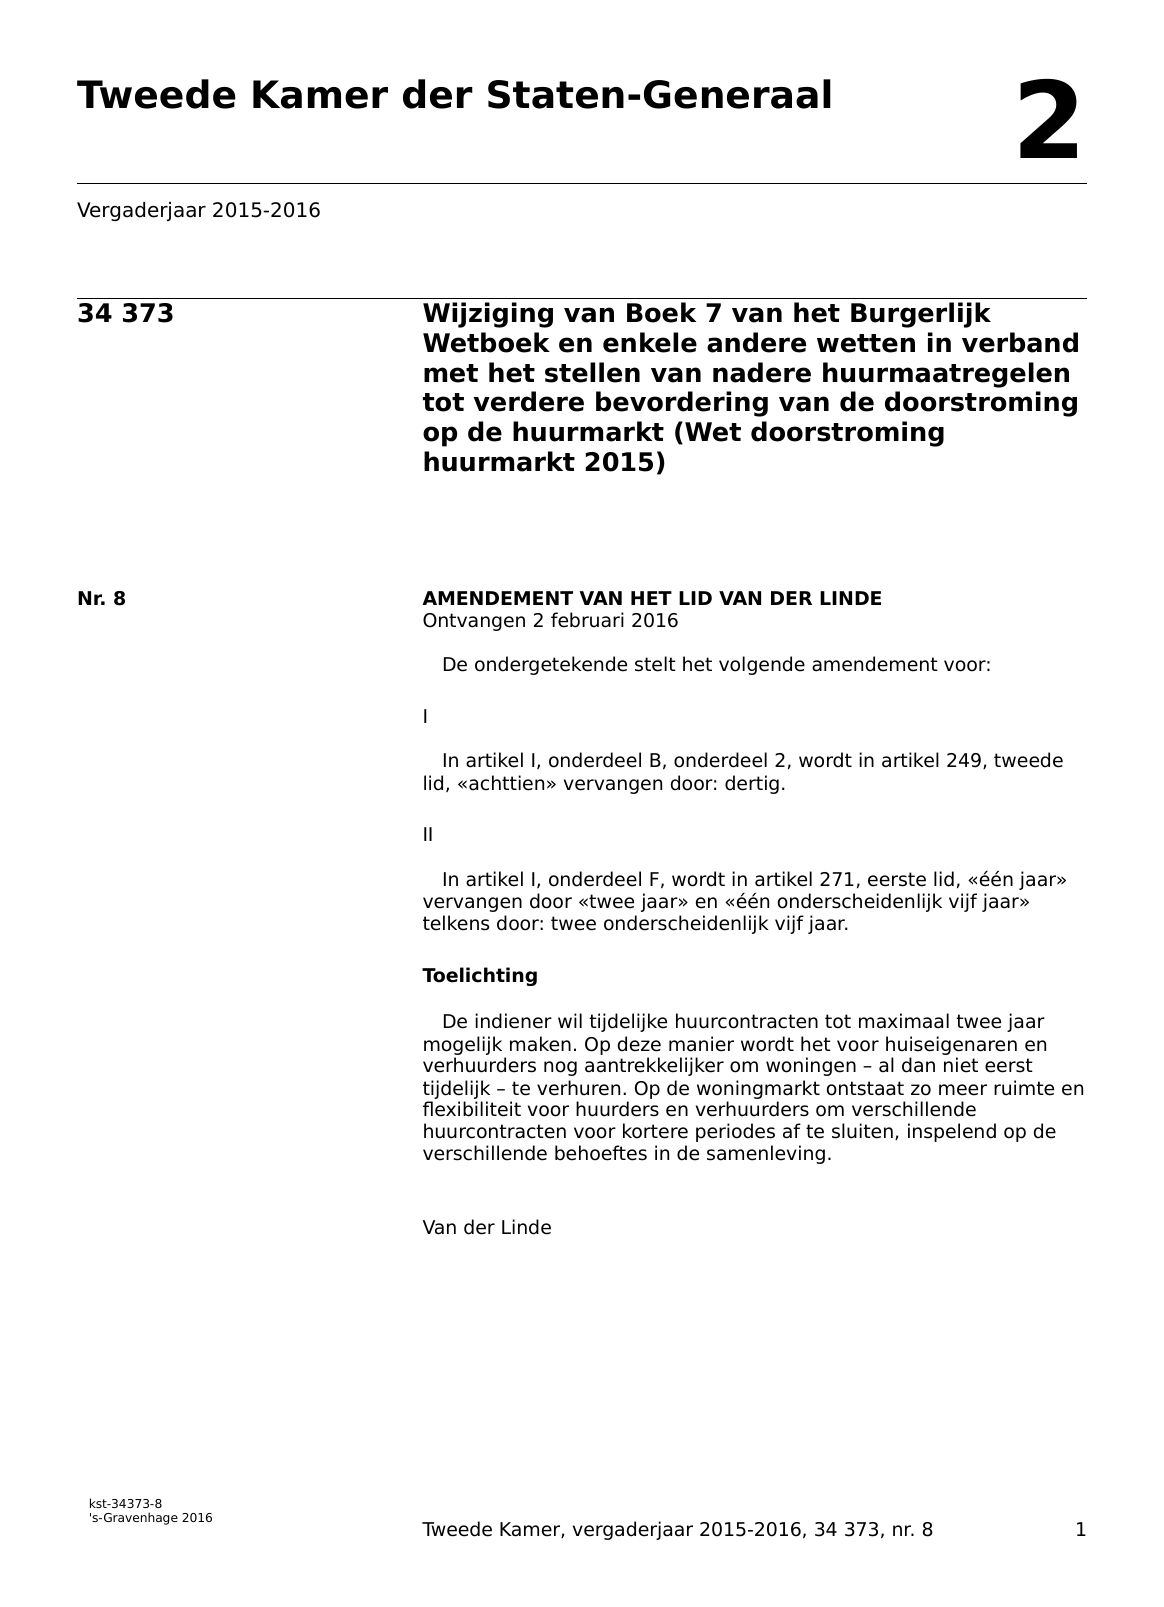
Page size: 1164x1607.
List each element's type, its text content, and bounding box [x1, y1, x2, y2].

subtitle Nr. 8 AMENDEMENT VAN HET LID VAN DER LINDE [77, 588, 1087, 610]
table_header 2 [886, 59, 1087, 183]
subtitle II [422, 824, 1087, 846]
subtitle 34 373 Wijziging van Boek 7 van het Burgerlijk Wetboek en enkele andere wetten in verband met het stellen van nadere huurmaatregelen tot verdere bevordering van de doorstroming op de huurmarkt (Wet doorstroming huurmarkt 2015) [77, 299, 1087, 477]
text De ondergetekende stelt het volgende amendement voor: [422, 654, 1087, 676]
subtitle I [422, 706, 1087, 728]
text In artikel I, onderdeel F, wordt in artikel 271, eerste lid, «één jaar» vervangen door «twee jaar» en «één onderscheidenlijk vijf jaar» telkens door: twee onderscheidenlijk vijf jaar. [422, 868, 1087, 934]
text 's-Gravenhage 2016 [88, 1511, 323, 1525]
text kst-34373-8 [88, 1497, 323, 1511]
subtitle Toelichting [422, 964, 1087, 986]
text Ontvangen 2 februari 2016 [422, 610, 1087, 632]
table_cell Vergaderjaar 2015-2016 [77, 184, 1087, 298]
table_header Tweede Kamer der Staten-Generaal [77, 59, 886, 183]
text Van der Linde [422, 1195, 1087, 1239]
text De indiener wil tijdelijke huurcontracten tot maximaal twee jaar mogelijk maken. Op deze manier wordt het voor huiseigenaren en verhuurders nog aantrekkelijker om woningen – al dan niet eerst tijdelijk – te verhuren. Op de woningmarkt ontstaat zo meer ruimte en flexibiliteit voor huurders en verhuurders om verschillende huurcontracten voor kortere periodes af te sluiten, inspelend op de verschillende behoeftes in de samenleving. [422, 1011, 1087, 1165]
text In artikel I, onderdeel B, onderdeel 2, wordt in artikel 249, tweede lid, «achttien» vervangen door: dertig. [422, 750, 1087, 794]
